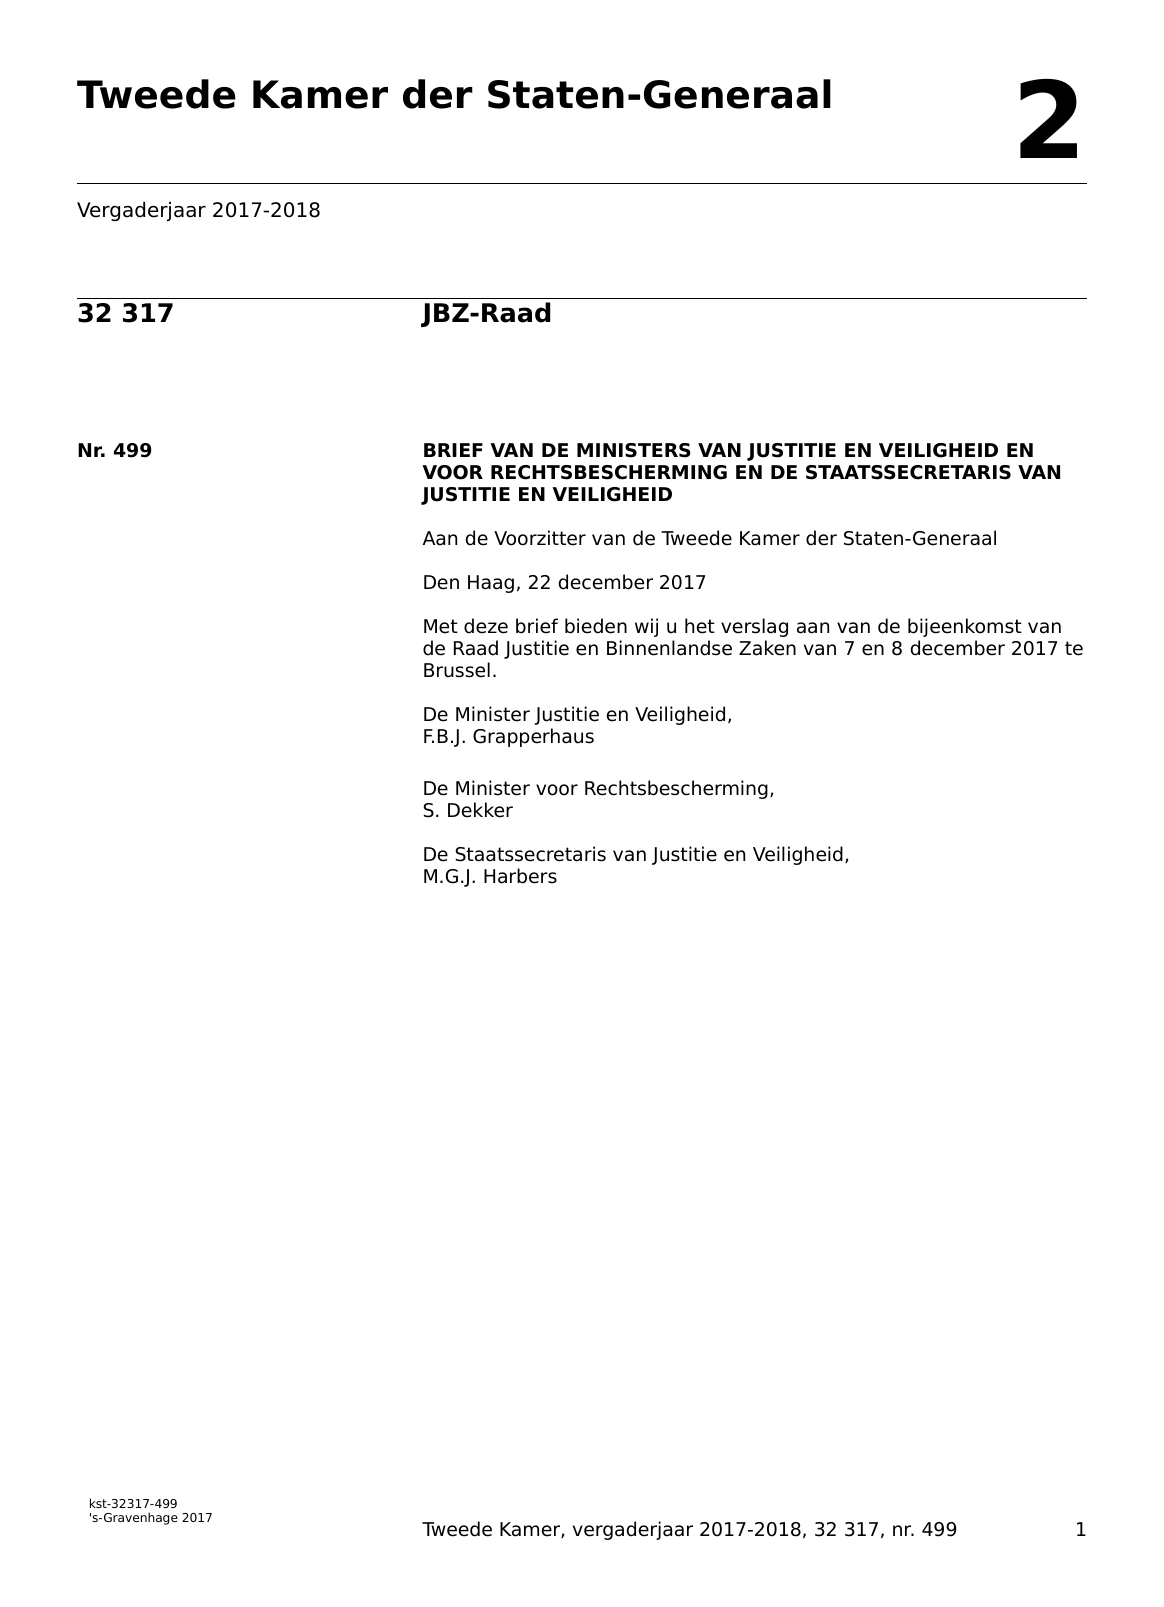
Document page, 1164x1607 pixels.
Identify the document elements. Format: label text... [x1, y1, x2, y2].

text Aan de Voorzitter van de Tweede Kamer der Staten-Generaal [422, 528, 1087, 550]
text De Staatssecretaris van Justitie en Veiligheid, M.G.J. Harbers [422, 844, 1087, 888]
text F.B.J. Grapperhaus [422, 726, 1087, 748]
text De Minister Justitie en Veiligheid, [422, 704, 1087, 726]
text kst-32317-499 [88, 1497, 323, 1511]
table_header Tweede Kamer der Staten-Generaal [77, 59, 886, 183]
text 's-Gravenhage 2017 [88, 1511, 323, 1525]
text Den Haag, 22 december 2017 [422, 572, 1087, 594]
subtitle 32 317 JBZ-Raad [77, 299, 1087, 329]
subtitle Nr. 499 BRIEF VAN DE MINISTERS VAN JUSTITIE EN VEILIGHEID EN VOOR RECHTSBESCHERMING EN DE STAATSSECRETARIS VAN JUSTITIE EN VEILIGHEID [77, 440, 1087, 506]
table_cell Vergaderjaar 2017-2018 [77, 184, 1087, 298]
table_header 2 [886, 59, 1087, 183]
text De Minister voor Rechtsbescherming, S. Dekker [422, 778, 1087, 822]
text Met deze brief bieden wij u het verslag aan van de bijeenkomst van de Raad Justitie en Binnenlandse Zaken van 7 en 8 december 2017 te Brussel. [422, 616, 1087, 682]
